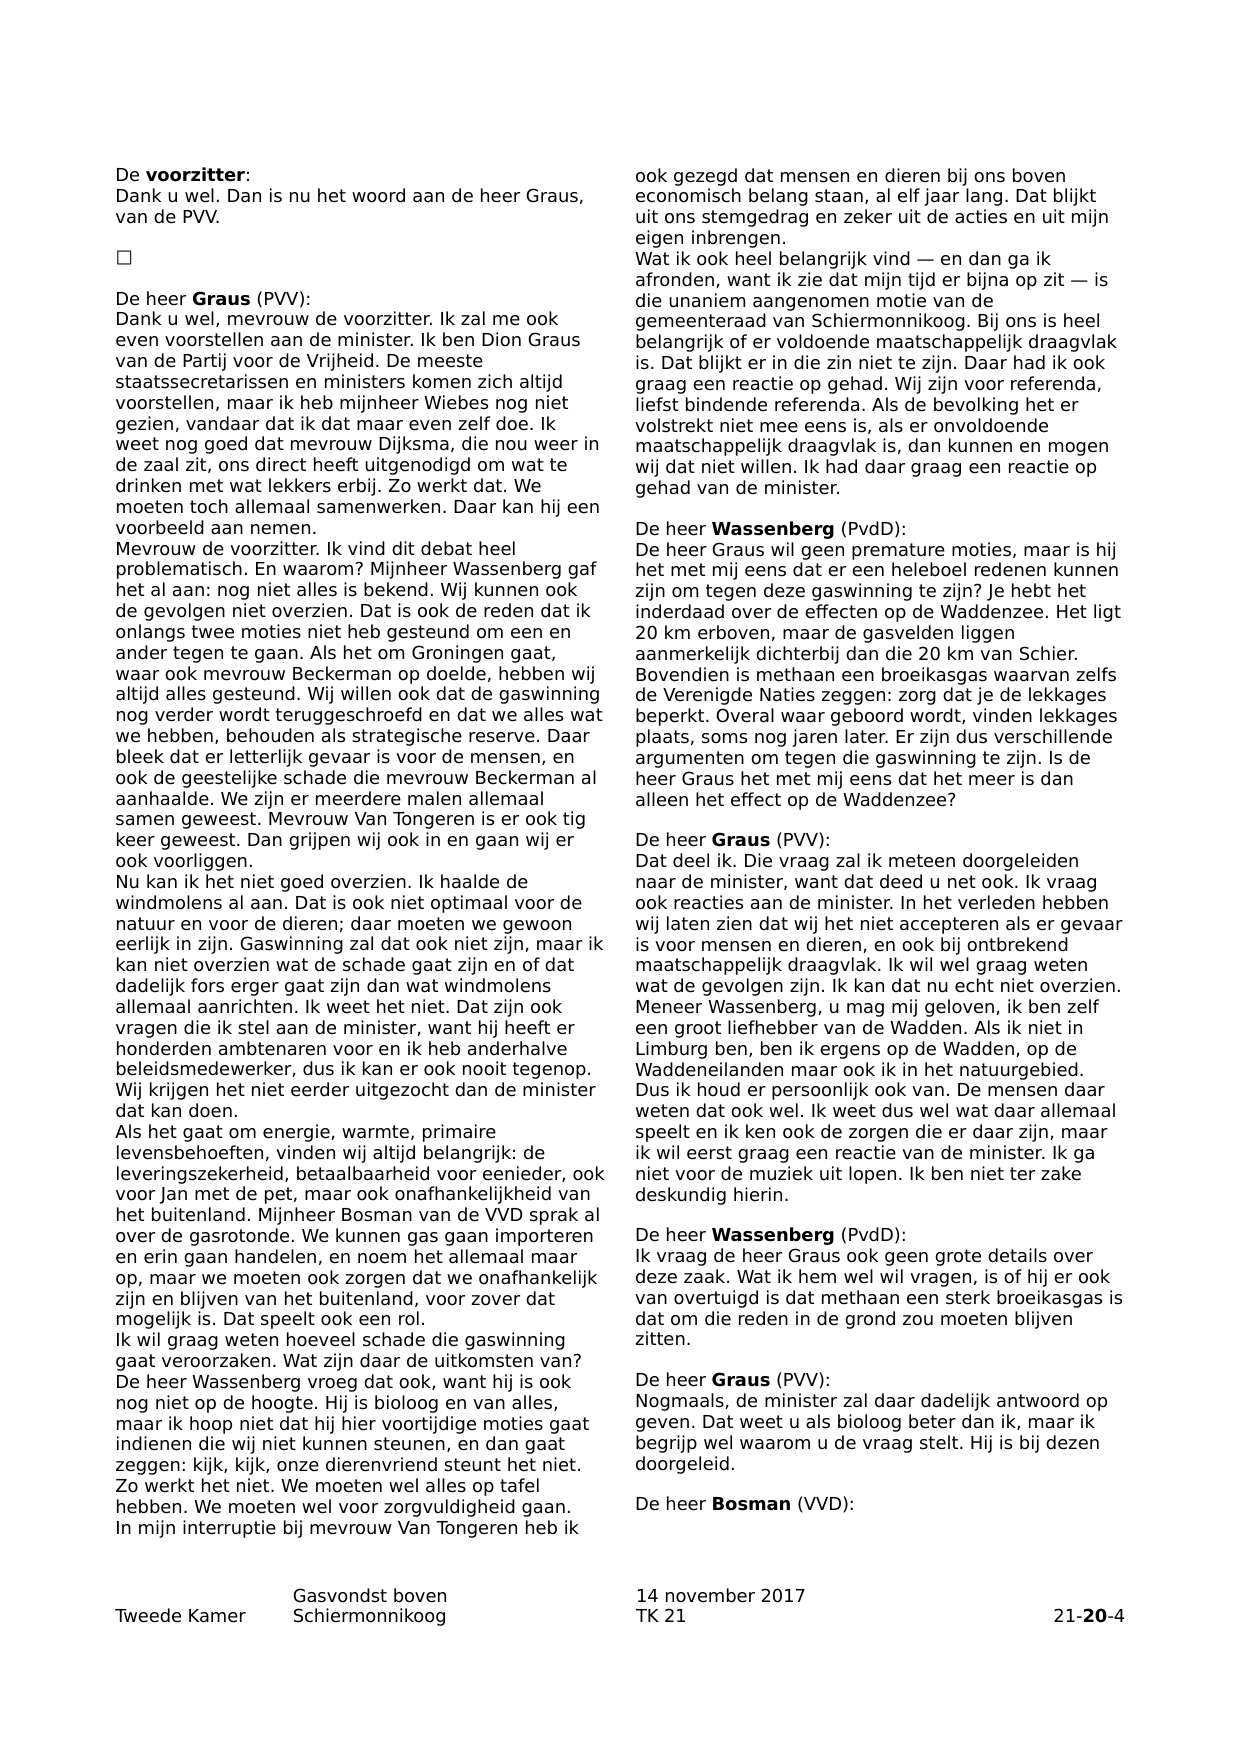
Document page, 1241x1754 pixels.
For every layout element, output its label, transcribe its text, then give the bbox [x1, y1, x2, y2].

text In mijn interruptie bij mevrouw Van Tongeren heb ik [115, 1517, 605, 1538]
text Dat deel ik. Die vraag zal ik meteen doorgeleiden naar de minister, want dat deed u net ook. Ik vraag ook reacties aan de minister. In het verleden hebben wij laten zien dat wij het niet accepteren als er gevaar is voor mensen en dieren, en ook bij ontbrekend maatschappelijk draagvlak. Ik wil wel graag weten wat de gevolgen zijn. Ik kan dat nu echt niet overzien. Meneer Wassenberg, u mag mij geloven, ik ben zelf een groot liefhebber van de Wadden. Als ik niet in Limburg ben, ben ik ergens op de Wadden, op de Waddeneilanden maar ook ik in het natuurgebied. Dus ik houd er persoonlijk ook van. De mensen daar weten dat ook wel. Ik weet dus wel wat daar allemaal speelt en ik ken ook de zorgen die er daar zijn, maar ik wil eerst graag een reactie van de minister. Ik ga niet voor de muziek uit lopen. Ik ben niet ter zake deskundig hierin. [635, 851, 1125, 1205]
text Wat ik ook heel belangrijk vind — en dan ga ik afronden, want ik zie dat mijn tijd er bijna op zit — is die unaniem aangenomen motie van de gemeenteraad van Schiermonnikoog. Bij ons is heel belangrijk of er voldoende maatschappelijk draagvlak is. Dat blijkt er in die zin niet te zijn. Daar had ik ook graag een reactie op gehad. Wij zijn voor referenda, liefst bindende referenda. Als de bevolking het er volstrekt niet mee eens is, als er onvoldoende maatschappelijk draagvlak is, dan kunnen en mogen wij dat niet willen. Ik had daar graag een reactie op gehad van de minister. [635, 249, 1125, 499]
text De heer Bosman (VVD): [635, 1494, 1125, 1515]
text De heer Graus (PVV): [635, 1370, 1125, 1391]
text Mevrouw de voorzitter. Ik vind dit debat heel problematisch. En waarom? Mijnheer Wassenberg gaf het al aan: nog niet alles is bekend. Wij kunnen ook de gevolgen niet overzien. Dat is ook de reden dat ik onlangs twee moties niet heb gesteund om een en ander tegen te gaan. Als het om Groningen gaat, waar ook mevrouw Beckerman op doelde, hebben wij altijd alles gesteund. Wij willen ook dat de gaswinning nog verder wordt teruggeschroefd en dat we alles wat we hebben, behouden als strategische reserve. Daar bleek dat er letterlijk gevaar is voor de mensen, en ook de geestelijke schade die mevrouw Beckerman al aanhaalde. We zijn er meerdere malen allemaal samen geweest. Mevrouw Van Tongeren is er ook tig keer geweest. Dan grijpen wij ook in en gaan wij er ook voorliggen. [115, 538, 605, 872]
text De heer Graus (PVV): [115, 288, 605, 309]
text ook gezegd dat mensen en dieren bij ons boven economisch belang staan, al elf jaar lang. Dat blijkt uit ons stemgedrag en zeker uit de acties en uit mijn eigen inbrengen. [635, 165, 1125, 249]
text De voorzitter: [115, 165, 605, 186]
text Dank u wel, mevrouw de voorzitter. Ik zal me ook even voorstellen aan de minister. Ik ben Dion Graus van de Partij voor de Vrijheid. De meeste staatssecretarissen en ministers komen zich altijd voorstellen, maar ik heb mijnheer Wiebes nog niet gezien, vandaar dat ik dat maar even zelf doe. Ik weet nog goed dat mevrouw Dijksma, die nou weer in de zaal zit, ons direct heeft uitgenodigd om wat te drinken met wat lekkers erbij. Zo werkt dat. We moeten toch allemaal samenwerken. Daar kan hij een voorbeeld aan nemen. [115, 309, 605, 538]
text Ik vraag de heer Graus ook geen grote details over deze zaak. Wat ik hem wel wil vragen, is of hij er ook van overtuigd is dat methaan een sterk broeikasgas is dat om die reden in de grond zou moeten blijven zitten. [635, 1246, 1125, 1350]
text De heer Graus (PVV): [635, 830, 1125, 851]
text Dank u wel. Dan is nu het woord aan de heer Graus, van de PVV. [115, 186, 605, 228]
text De heer Wassenberg (PvdD): [635, 1225, 1125, 1246]
text ⬜ [115, 248, 605, 268]
text De heer Wassenberg (PvdD): [635, 519, 1125, 539]
text De heer Graus wil geen premature moties, maar is hij het met mij eens dat er een heleboel redenen kunnen zijn om tegen deze gaswinning te zijn? Je hebt het inderdaad over de effecten op de Waddenzee. Het ligt 20 km erboven, maar de gasvelden liggen aanmerkelijk dichterbij dan die 20 km van Schier. Bovendien is methaan een broeikasgas waarvan zelfs de Verenigde Naties zeggen: zorg dat je de lekkages beperkt. Overal waar geboord wordt, vinden lekkages plaats, soms nog jaren later. Er zijn dus verschillende argumenten om tegen die gaswinning te zijn. Is de heer Graus het met mij eens dat het meer is dan alleen het effect op de Waddenzee? [635, 539, 1125, 810]
text Nu kan ik het niet goed overzien. Ik haalde de windmolens al aan. Dat is ook niet optimaal voor de natuur en voor de dieren; daar moeten we gewoon eerlijk in zijn. Gaswinning zal dat ook niet zijn, maar ik kan niet overzien wat de schade gaat zijn en of dat dadelijk fors erger gaat zijn dan wat windmolens allemaal aanrichten. Ik weet het niet. Dat zijn ook vragen die ik stel aan de minister, want hij heeft er honderden ambtenaren voor en ik heb anderhalve beleidsmedewerker, dus ik kan er ook nooit tegenop. Wij krijgen het niet eerder uitgezocht dan de minister dat kan doen. [115, 872, 605, 1122]
text Ik wil graag weten hoeveel schade die gaswinning gaat veroorzaken. Wat zijn daar de uitkomsten van? De heer Wassenberg vroeg dat ook, want hij is ook nog niet op de hoogte. Hij is bioloog en van alles, maar ik hoop niet dat hij hier voortijdige moties gaat indienen die wij niet kunnen steunen, en dan gaat zeggen: kijk, kijk, onze dierenvriend steunt het niet. Zo werkt het niet. We moeten wel alles op tafel hebben. We moeten wel voor zorgvuldigheid gaan. [115, 1330, 605, 1517]
text Als het gaat om energie, warmte, primaire levensbehoeften, vinden wij altijd belangrijk: de leveringszekerheid, betaalbaarheid voor eenieder, ook voor Jan met de pet, maar ook onafhankelijkheid van het buitenland. Mijnheer Bosman van de VVD sprak al over de gasrotonde. We kunnen gas gaan importeren en erin gaan handelen, en noem het allemaal maar op, maar we moeten ook zorgen dat we onafhankelijk zijn en blijven van het buitenland, voor zover dat mogelijk is. Dat speelt ook een rol. [115, 1122, 605, 1330]
text Nogmaals, de minister zal daar dadelijk antwoord op geven. Dat weet u als bioloog beter dan ik, maar ik begrijp wel waarom u de vraag stelt. Hij is bij dezen doorgeleid. [635, 1391, 1125, 1474]
